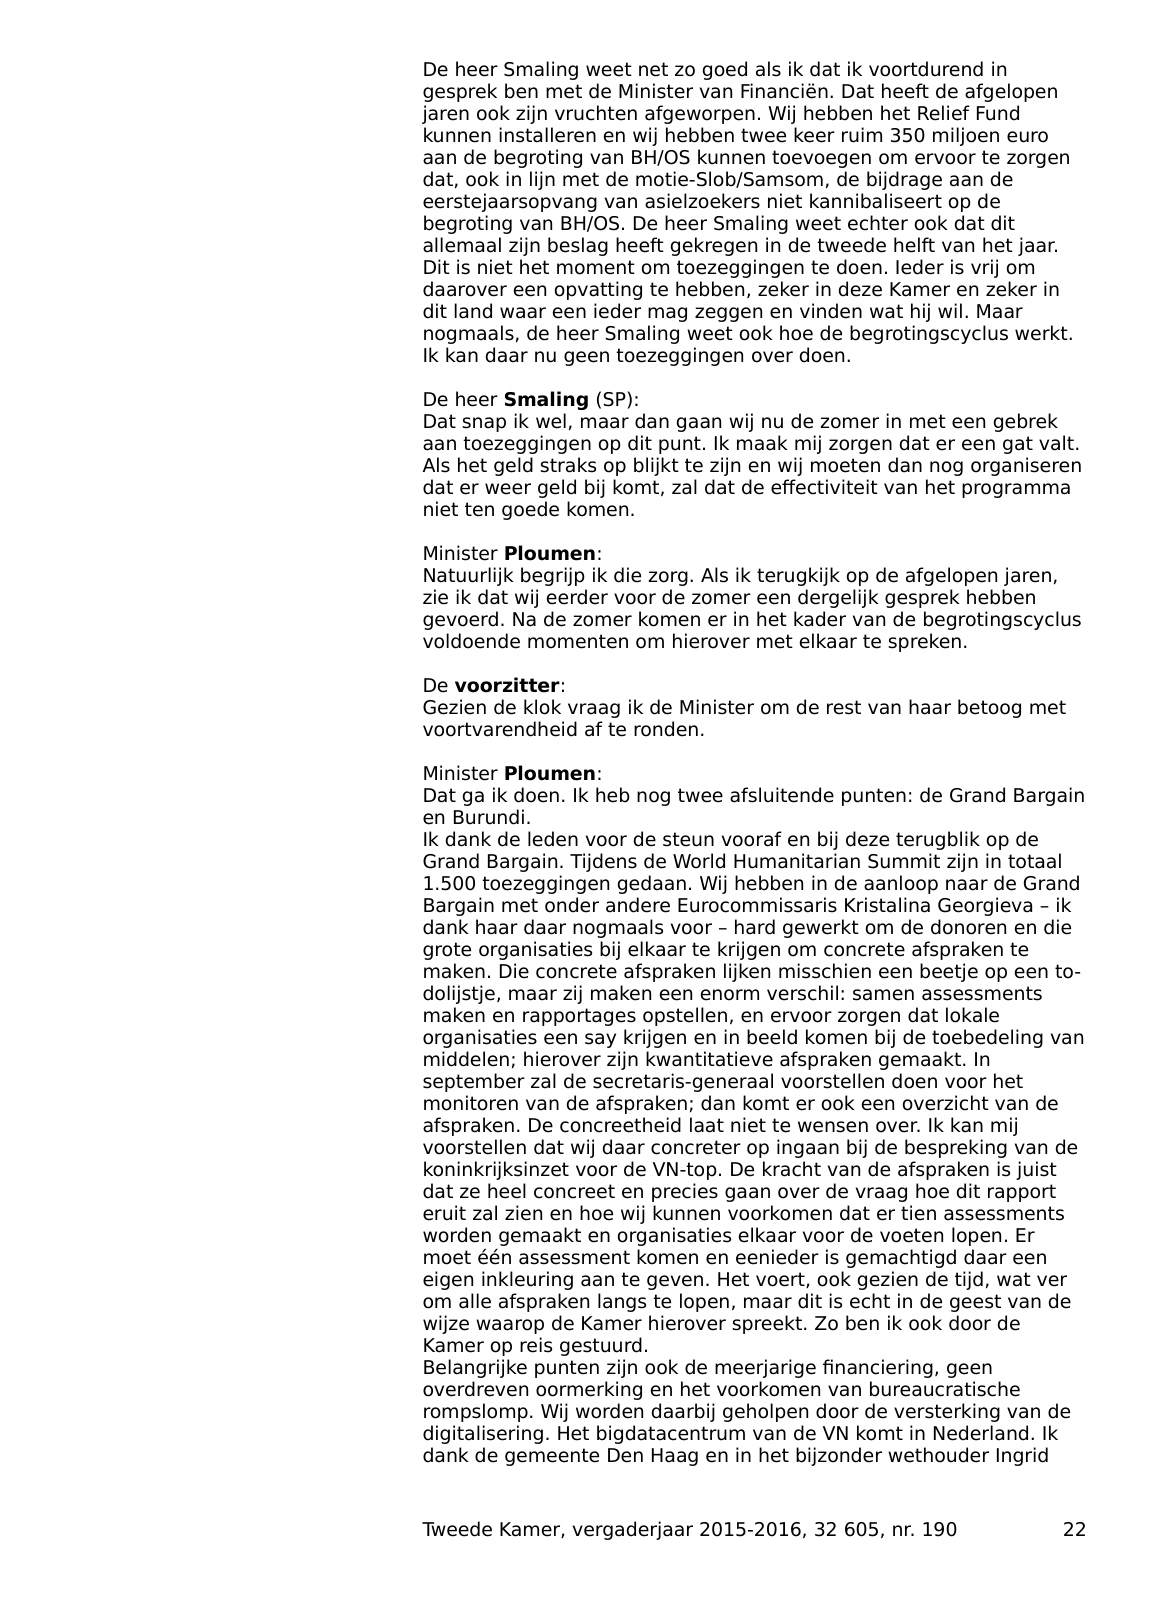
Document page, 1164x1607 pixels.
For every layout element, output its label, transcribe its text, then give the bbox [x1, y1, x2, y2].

text Minister Ploumen: [422, 763, 1087, 785]
text De voorzitter: [422, 675, 1087, 697]
text Minister Ploumen: [422, 543, 1087, 565]
text De heer Smaling (SP): [422, 389, 1087, 411]
text Natuurlijk begrijp ik die zorg. Als ik terugkijk op de afgelopen jaren, zie ik dat wij eerder voor de zomer een dergelijk gesprek hebben gevoerd. Na de zomer komen er in het kader van de begrotingscyclus voldoende momenten om hierover met elkaar te spreken. [422, 565, 1087, 653]
text Belangrijke punten zijn ook de meerjarige financiering, geen overdreven oormerking en het voorkomen van bureaucratische rompslomp. Wij worden daarbij geholpen door de versterking van de digitalisering. Het bigdatacentrum van de VN komt in Nederland. Ik dank de gemeente Den Haag en in het bijzonder wethouder Ingrid [422, 1357, 1087, 1467]
text De heer Smaling weet net zo goed als ik dat ik voortdurend in gesprek ben met de Minister van Financiën. Dat heeft de afgelopen jaren ook zijn vruchten afgeworpen. Wij hebben het Relief Fund kunnen installeren en wij hebben twee keer ruim 350 miljoen euro aan de begroting van BH/OS kunnen toevoegen om ervoor te zorgen dat, ook in lijn met de motie-Slob/Samsom, de bijdrage aan de eerstejaarsopvang van asielzoekers niet kannibaliseert op de begroting van BH/OS. De heer Smaling weet echter ook dat dit allemaal zijn beslag heeft gekregen in de tweede helft van het jaar. Dit is niet het moment om toezeggingen te doen. Ieder is vrij om daarover een opvatting te hebben, zeker in deze Kamer en zeker in dit land waar een ieder mag zeggen en vinden wat hij wil. Maar nogmaals, de heer Smaling weet ook hoe de begrotingscyclus werkt. Ik kan daar nu geen toezeggingen over doen. [422, 59, 1087, 367]
text Dat snap ik wel, maar dan gaan wij nu de zomer in met een gebrek aan toezeggingen op dit punt. Ik maak mij zorgen dat er een gat valt. Als het geld straks op blijkt te zijn en wij moeten dan nog organiseren dat er weer geld bij komt, zal dat de effectiviteit van het programma niet ten goede komen. [422, 411, 1087, 521]
text Gezien de klok vraag ik de Minister om de rest van haar betoog met voortvarendheid af te ronden. [422, 697, 1087, 741]
text Ik dank de leden voor de steun vooraf en bij deze terugblik op de Grand Bargain. Tijdens de World Humanitarian Summit zijn in totaal 1.500 toezeggingen gedaan. Wij hebben in de aanloop naar de Grand Bargain met onder andere Eurocommissaris Kristalina Georgieva – ik dank haar daar nogmaals voor – hard gewerkt om de donoren en die grote organisaties bij elkaar te krijgen om concrete afspraken te maken. Die concrete afspraken lijken misschien een beetje op een to-dolijstje, maar zij maken een enorm verschil: samen assessments maken en rapportages opstellen, en ervoor zorgen dat lokale organisaties een say krijgen en in beeld komen bij de toebedeling van middelen; hierover zijn kwantitatieve afspraken gemaakt. In september zal de secretaris-generaal voorstellen doen voor het monitoren van de afspraken; dan komt er ook een overzicht van de afspraken. De concreetheid laat niet te wensen over. Ik kan mij voorstellen dat wij daar concreter op ingaan bij de bespreking van de koninkrijksinzet voor de VN-top. De kracht van de afspraken is juist dat ze heel concreet en precies gaan over de vraag hoe dit rapport eruit zal zien en hoe wij kunnen voorkomen dat er tien assessments worden gemaakt en organisaties elkaar voor de voeten lopen. Er moet één assessment komen en eenieder is gemachtigd daar een eigen inkleuring aan te geven. Het voert, ook gezien de tijd, wat ver om alle afspraken langs te lopen, maar dit is echt in de geest van de wijze waarop de Kamer hierover spreekt. Zo ben ik ook door de Kamer op reis gestuurd. [422, 829, 1087, 1357]
text Dat ga ik doen. Ik heb nog twee afsluitende punten: de Grand Bargain en Burundi. [422, 785, 1087, 829]
